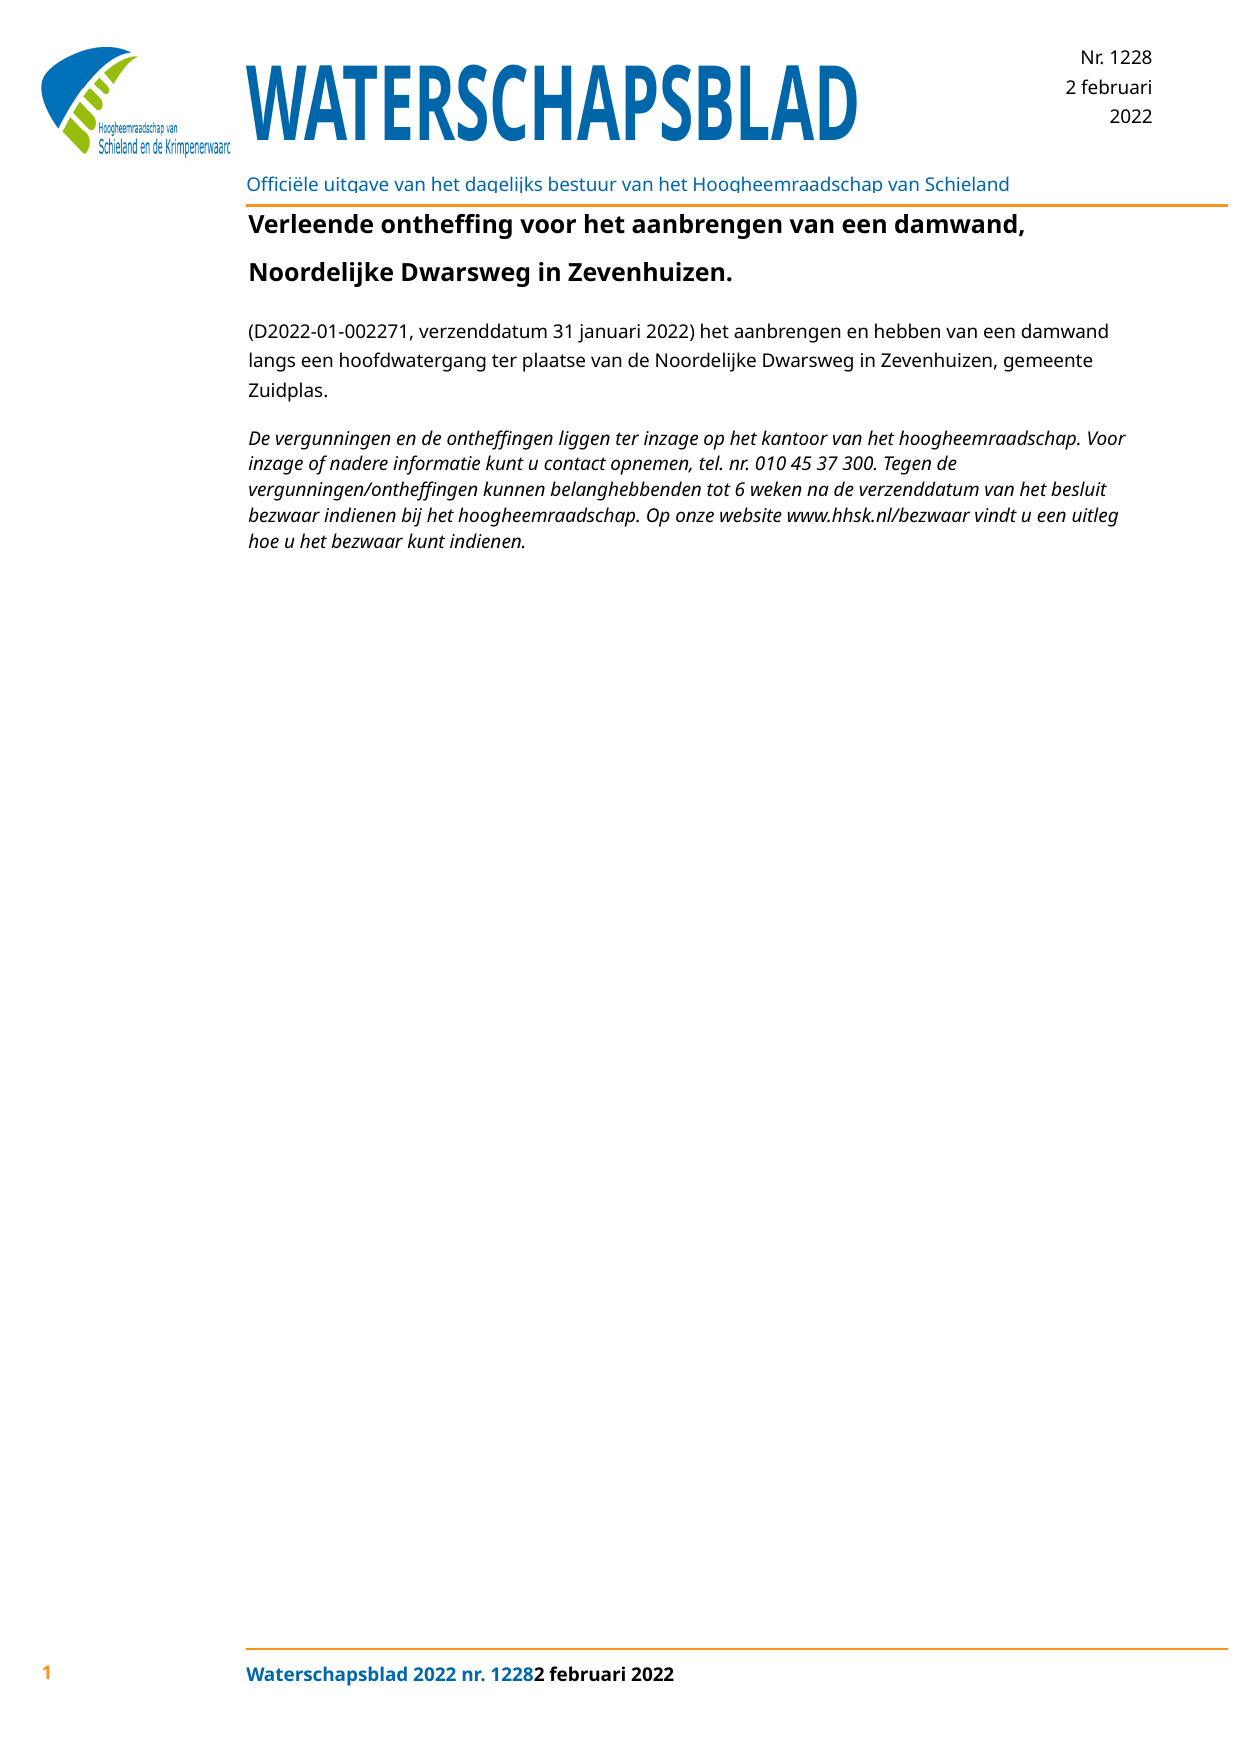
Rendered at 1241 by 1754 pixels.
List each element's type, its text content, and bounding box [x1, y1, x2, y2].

picture [41, 47, 231, 172]
text De vergunningen en de ontheffingen liggen ter inzage op het kantoor van het hoogheemraadschap. Voor inzage of nadere informatie kunt u contact opnemen, tel. nr. 010 45 37 300. Tegen de vergunningen/ontheffingen kunnen belanghebbenden tot 6 weken na de verzenddatum van het besluit bezwaar indienen bij het hoogheemraadschap. Op onze website www.hhsk.nl/bezwaar vindt u een uitleg hoe u het bezwaar kunt indienen. [248, 425, 1152, 553]
text (D2022-01-002271, verzenddatum 31 januari 2022) het aanbrengen en hebben van een damwand langs een hoofdwatergang ter plaatse van de Noordelijke Dwarsweg in Zevenhuizen, gemeente Zuidplas. [248, 318, 1152, 403]
text Verleende ontheffing voor het aanbrengen van een damwand, Noordelijke Dwarsweg in Zevenhuizen. [248, 207, 1152, 288]
